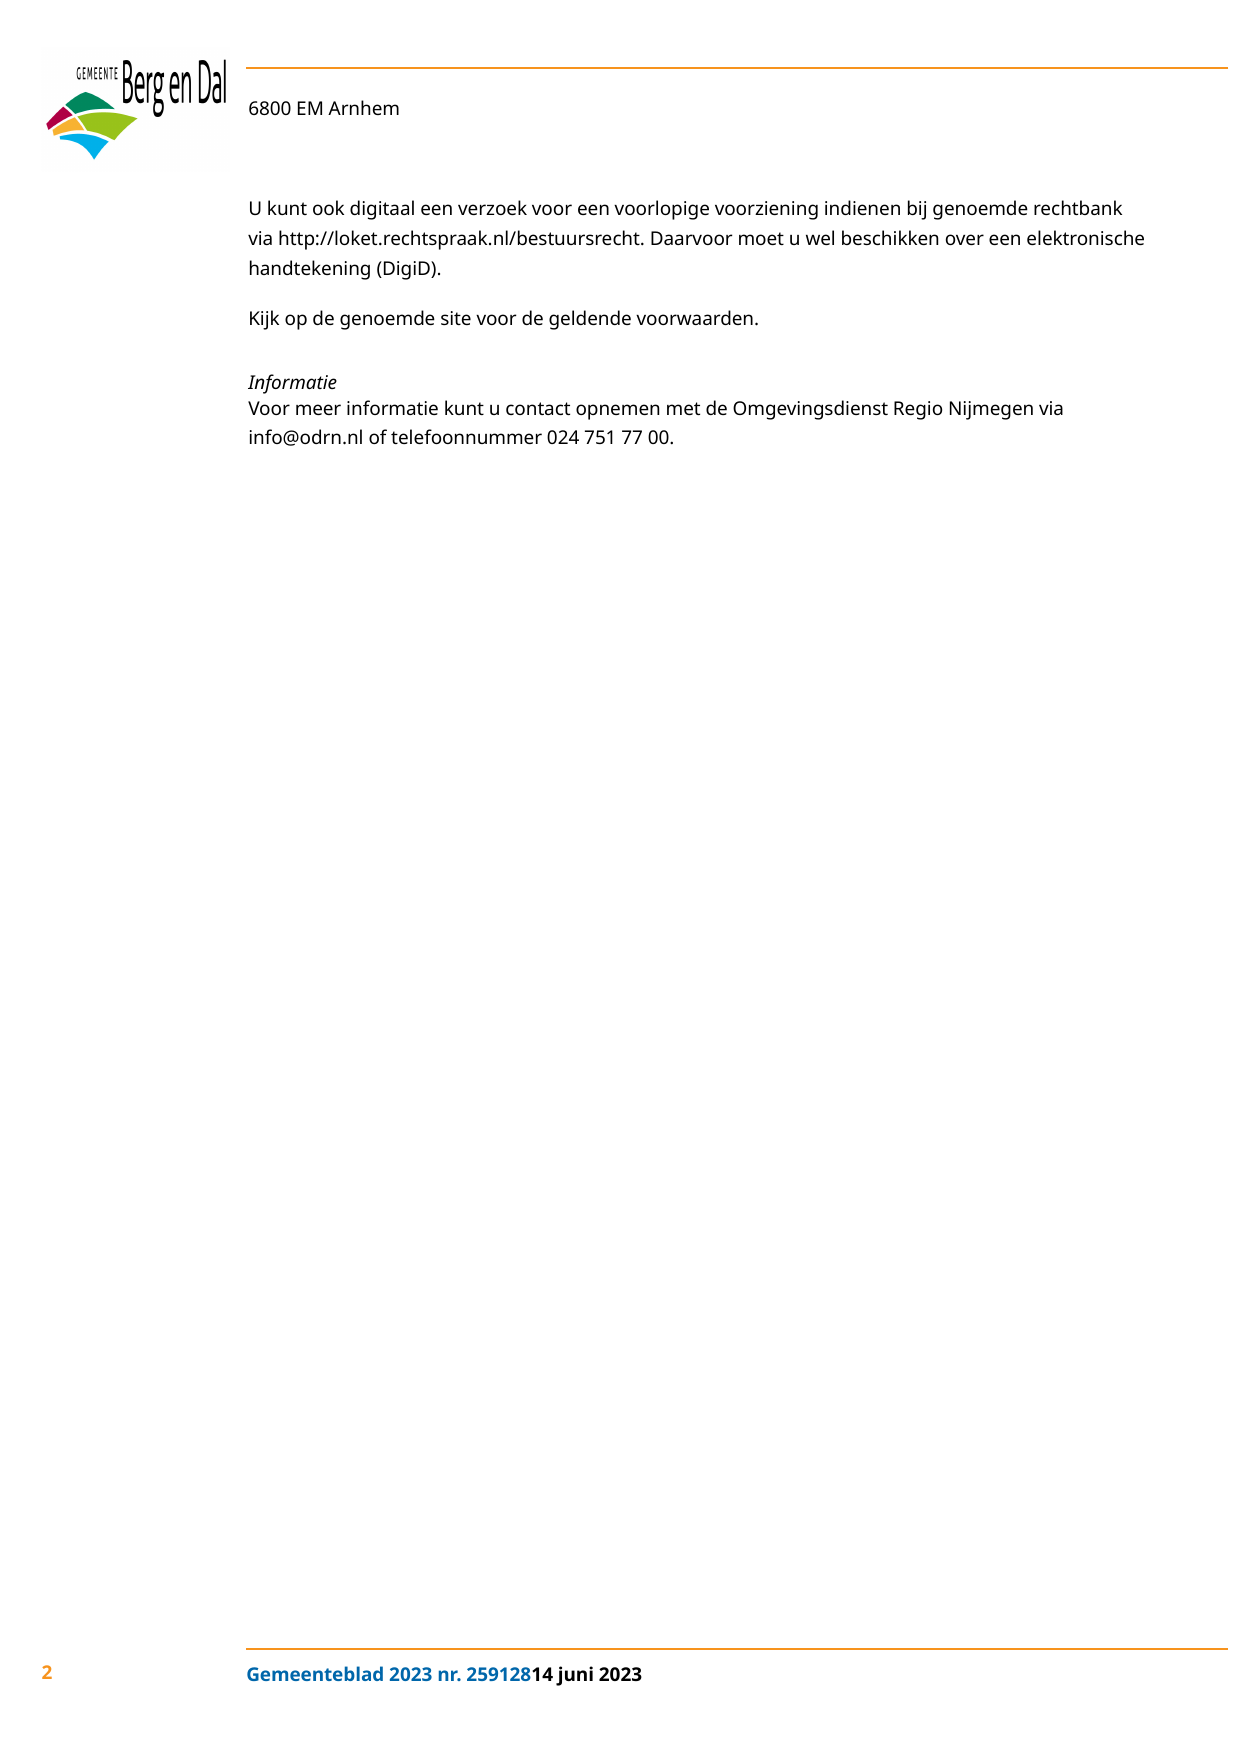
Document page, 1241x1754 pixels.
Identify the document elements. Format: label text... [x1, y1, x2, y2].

text Informatie [248, 369, 1152, 395]
text Kijk op de genoemde site voor de geldende voorwaarden. [248, 305, 1152, 331]
text U kunt ook digitaal een verzoek voor een voorlopige voorziening indienen bij genoemde rechtbank via http://loket.rechtspraak.nl/bestuursrecht. Daarvoor moet u wel beschikken over een elektronische handtekening (DigiD). [248, 196, 1152, 281]
text 6800 EM Arnhem [248, 95, 1152, 121]
picture [41, 47, 231, 172]
text Voor meer informatie kunt u contact opnemen met de Omgevingsdienst Regio Nijmegen via info@odrn.nl of telefoonnummer 024 751 77 00. [248, 395, 1152, 450]
